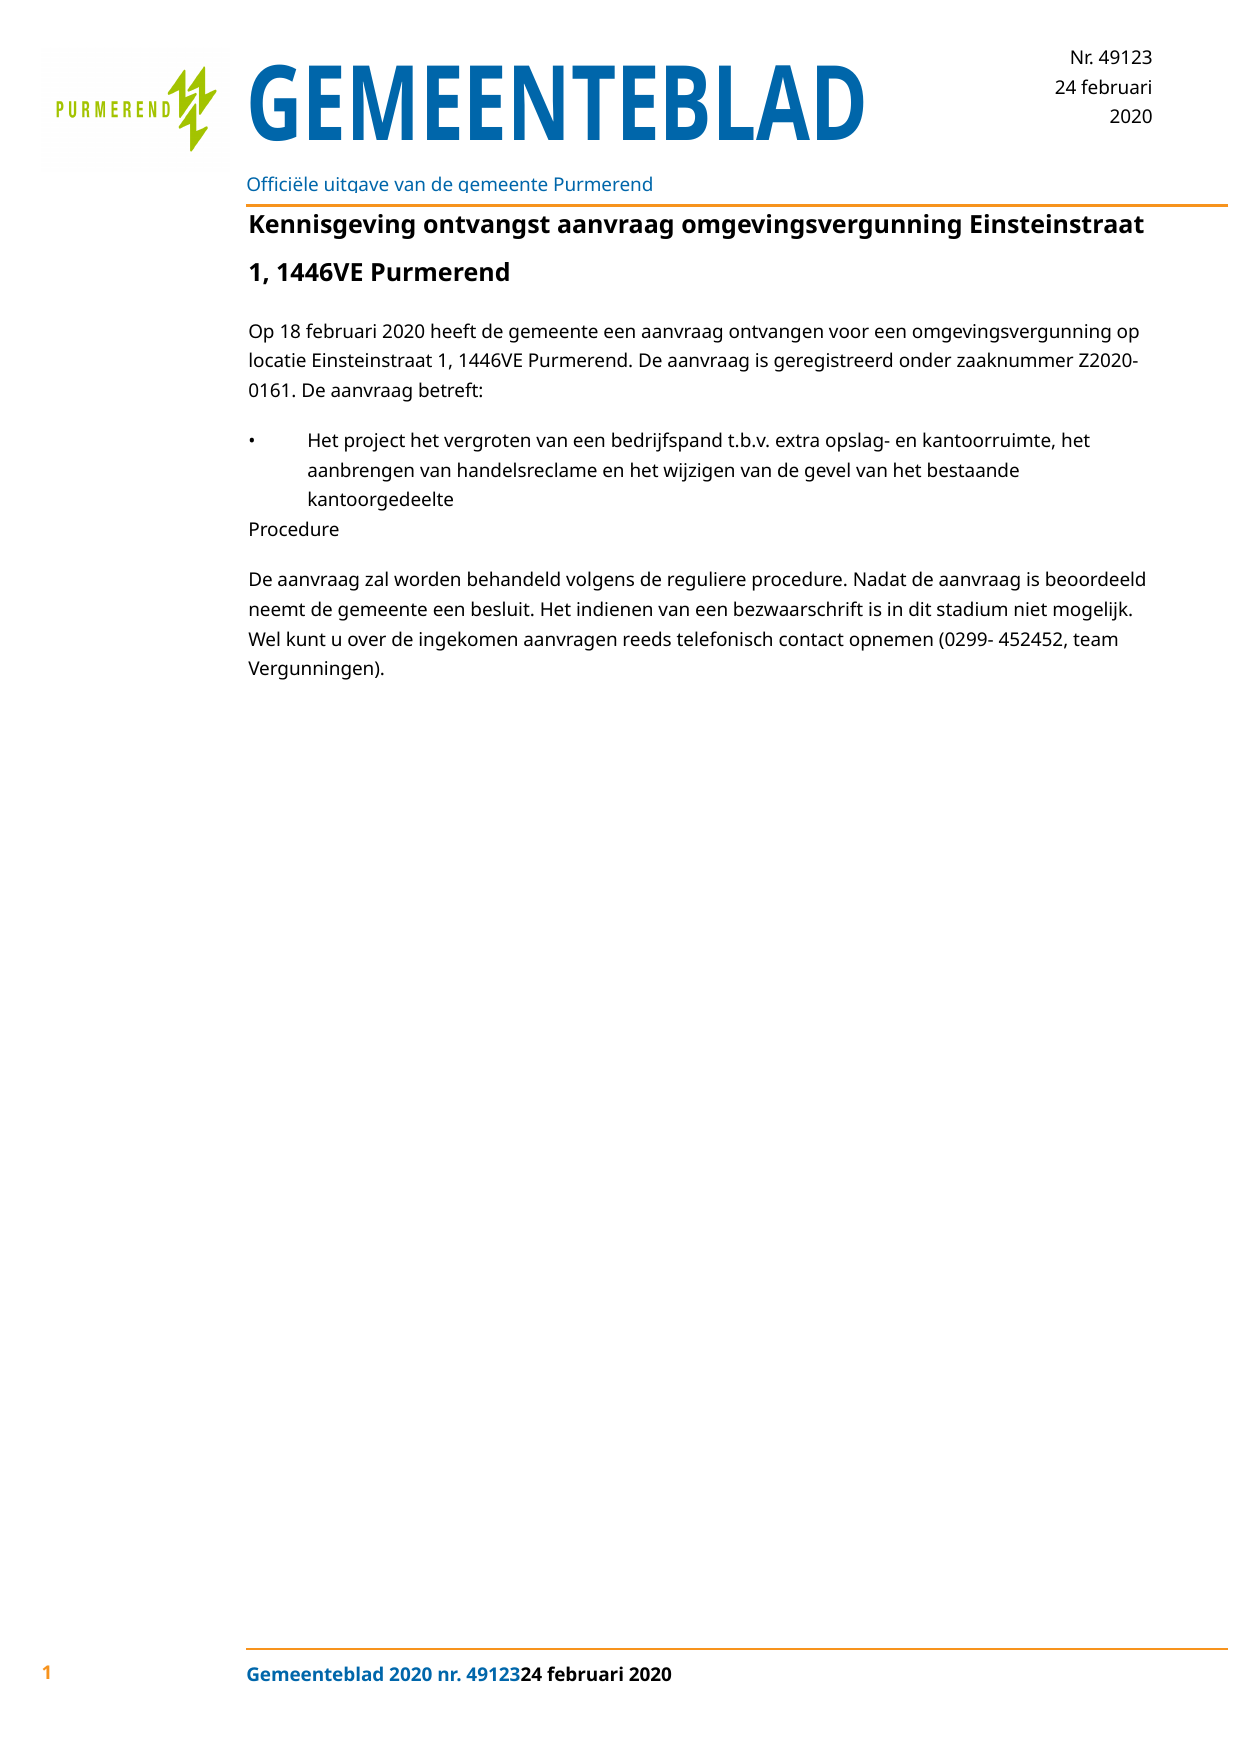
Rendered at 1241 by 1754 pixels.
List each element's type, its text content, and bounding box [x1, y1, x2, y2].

text Op 18 februari 2020 heeft de gemeente een aanvraag ontvangen voor een omgevingsvergunning op locatie Einsteinstraat 1, 1446VE Purmerend. De aanvraag is geregistreerd onder zaaknummer Z2020-0161. De aanvraag betreft: [248, 318, 1152, 403]
text Kennisgeving ontvangst aanvraag omgevingsvergunning Einsteinstraat 1, 1446VE Purmerend [248, 207, 1152, 288]
list Het project het vergroten van een bedrijfspand t.b.v. extra opslag- en kantoorruimte, het aanbrengen van handelsreclame en het wijzigen van de gevel van het bestaande kantoorgedeelte [248, 427, 1152, 512]
text De aanvraag zal worden behandeld volgens de reguliere procedure. Nadat de aanvraag is beoordeeld neemt de gemeente een besluit. Het indienen van een bezwaarschrift is in dit stadium niet mogelijk. Wel kunt u over de ingekomen aanvragen reeds telefonisch contact opnemen (0299- 452452, team Vergunningen). [248, 567, 1152, 681]
text Procedure [248, 516, 1152, 542]
picture [41, 47, 231, 172]
